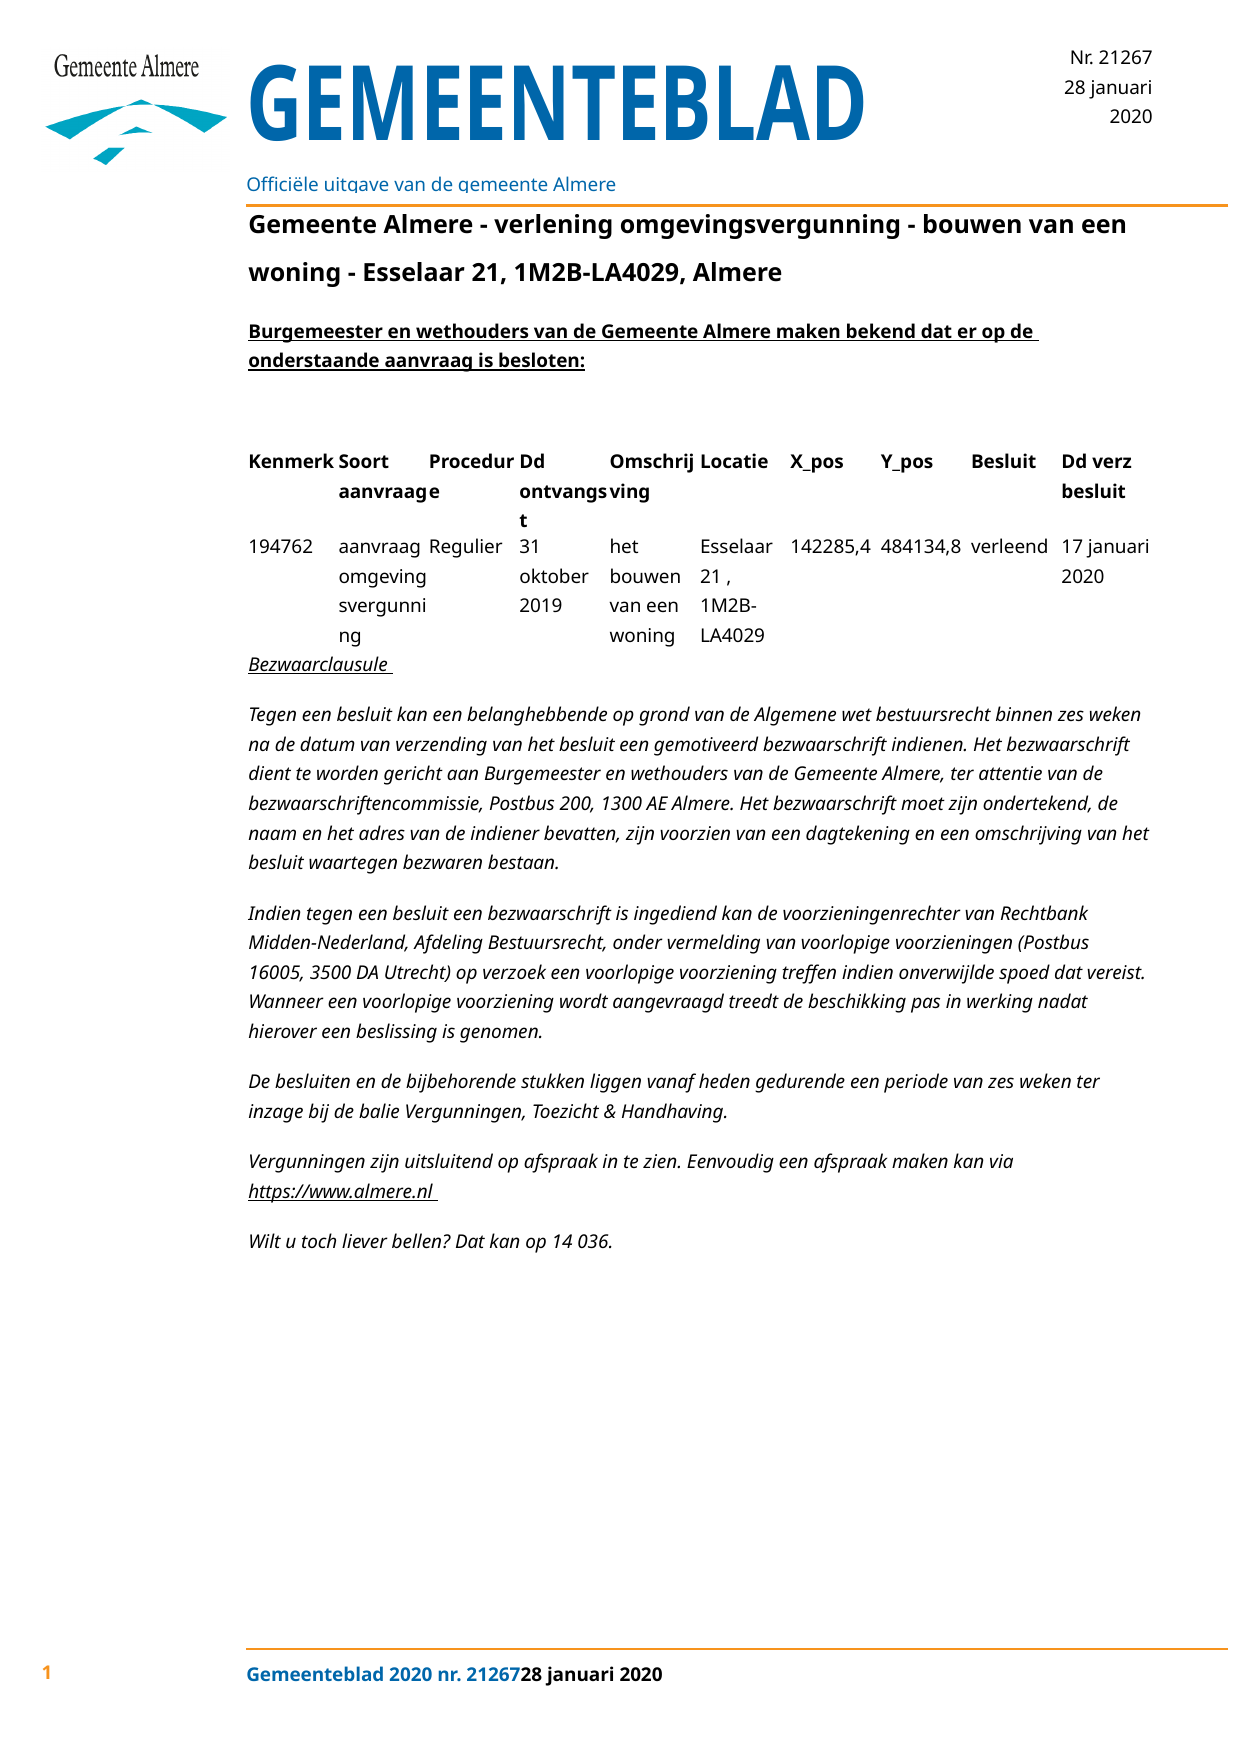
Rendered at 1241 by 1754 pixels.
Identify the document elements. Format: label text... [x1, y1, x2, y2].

text Gemeente Almere - verlening omgevingsvergunning - bouwen van een woning - Esselaar 21, 1M2B-LA4029, Almere [248, 207, 1152, 288]
text De besluiten en de bijbehorende stukken liggen vanaf heden gedurende een periode van zes weken ter inzage bij de balie Vergunningen, Toezicht & Handhaving. [248, 1068, 1152, 1124]
table_header Y_pos [881, 449, 971, 533]
table_header Soort aanvraag [338, 449, 429, 533]
text Indien tegen een besluit een bezwaarschrift is ingediend kan de voorzieningenrechter van Rechtbank Midden-Nederland, Afdeling Bestuursrecht, onder vermelding van voorlopige voorzieningen (Postbus 16005, 3500 DA Utrecht) op verzoek een voorlopige voorziening treffen indien onverwijlde spoed dat vereist. Wanneer een voorlopige voorziening wordt aangevraagd treedt de beschikking pas in werking nadat hierover een beslissing is genomen. [248, 900, 1152, 1044]
table_cell 484134,8 [881, 533, 971, 648]
text Tegen een besluit kan een belanghebbende op grond van de Algemene wet bestuursrecht binnen zes weken na de datum van verzending van het besluit een gemotiveerd bezwaarschrift indienen. Het bezwaarschrift dient te worden gericht aan Burgemeester en wethouders van de Gemeente Almere, ter attentie van de bezwaarschriftencommissie, Postbus 200, 1300 AE Almere. Het bezwaarschrift moet zijn ondertekend, de naam en het adres van de indiener bevatten, zijn voorzien van een dagtekening en een omschrijving van het besluit waartegen bezwaren bestaan. [248, 701, 1152, 875]
table_header X_pos [790, 449, 881, 533]
table_cell 142285,4 [790, 533, 881, 648]
table_cell het bouwen van een woning [609, 533, 700, 648]
table_header Kenmerk [248, 449, 338, 533]
table_cell Esselaar 21 , 1M2B-LA4029 [700, 533, 790, 648]
picture [41, 47, 231, 172]
table_cell verleend [971, 533, 1061, 648]
table_header Procedure [429, 449, 519, 533]
text Bezwaarclausule [248, 651, 1152, 677]
table_header Omschrijving [609, 449, 700, 533]
text Wilt u toch liever bellen? Dat kan op 14 036. [248, 1228, 1152, 1254]
table_header Dd verz besluit [1061, 449, 1152, 533]
table_cell 17 januari 2020 [1061, 533, 1152, 648]
table_cell aanvraag omgevingsvergunning [338, 533, 429, 648]
table_cell 31 oktober 2019 [519, 533, 609, 648]
table_header Besluit [971, 449, 1061, 533]
table_cell Regulier [429, 533, 519, 648]
text Vergunningen zijn uitsluitend op afspraak in te zien. Eenvoudig een afspraak maken kan via https://www.almere.nl [248, 1148, 1152, 1204]
text Burgemeester en wethouders van de Gemeente Almere maken bekend dat er op de onderstaande aanvraag is besloten: [248, 318, 1152, 373]
table_header Dd ontvangst [519, 449, 609, 533]
table_cell 194762 [248, 533, 338, 648]
table_header Locatie [700, 449, 790, 533]
